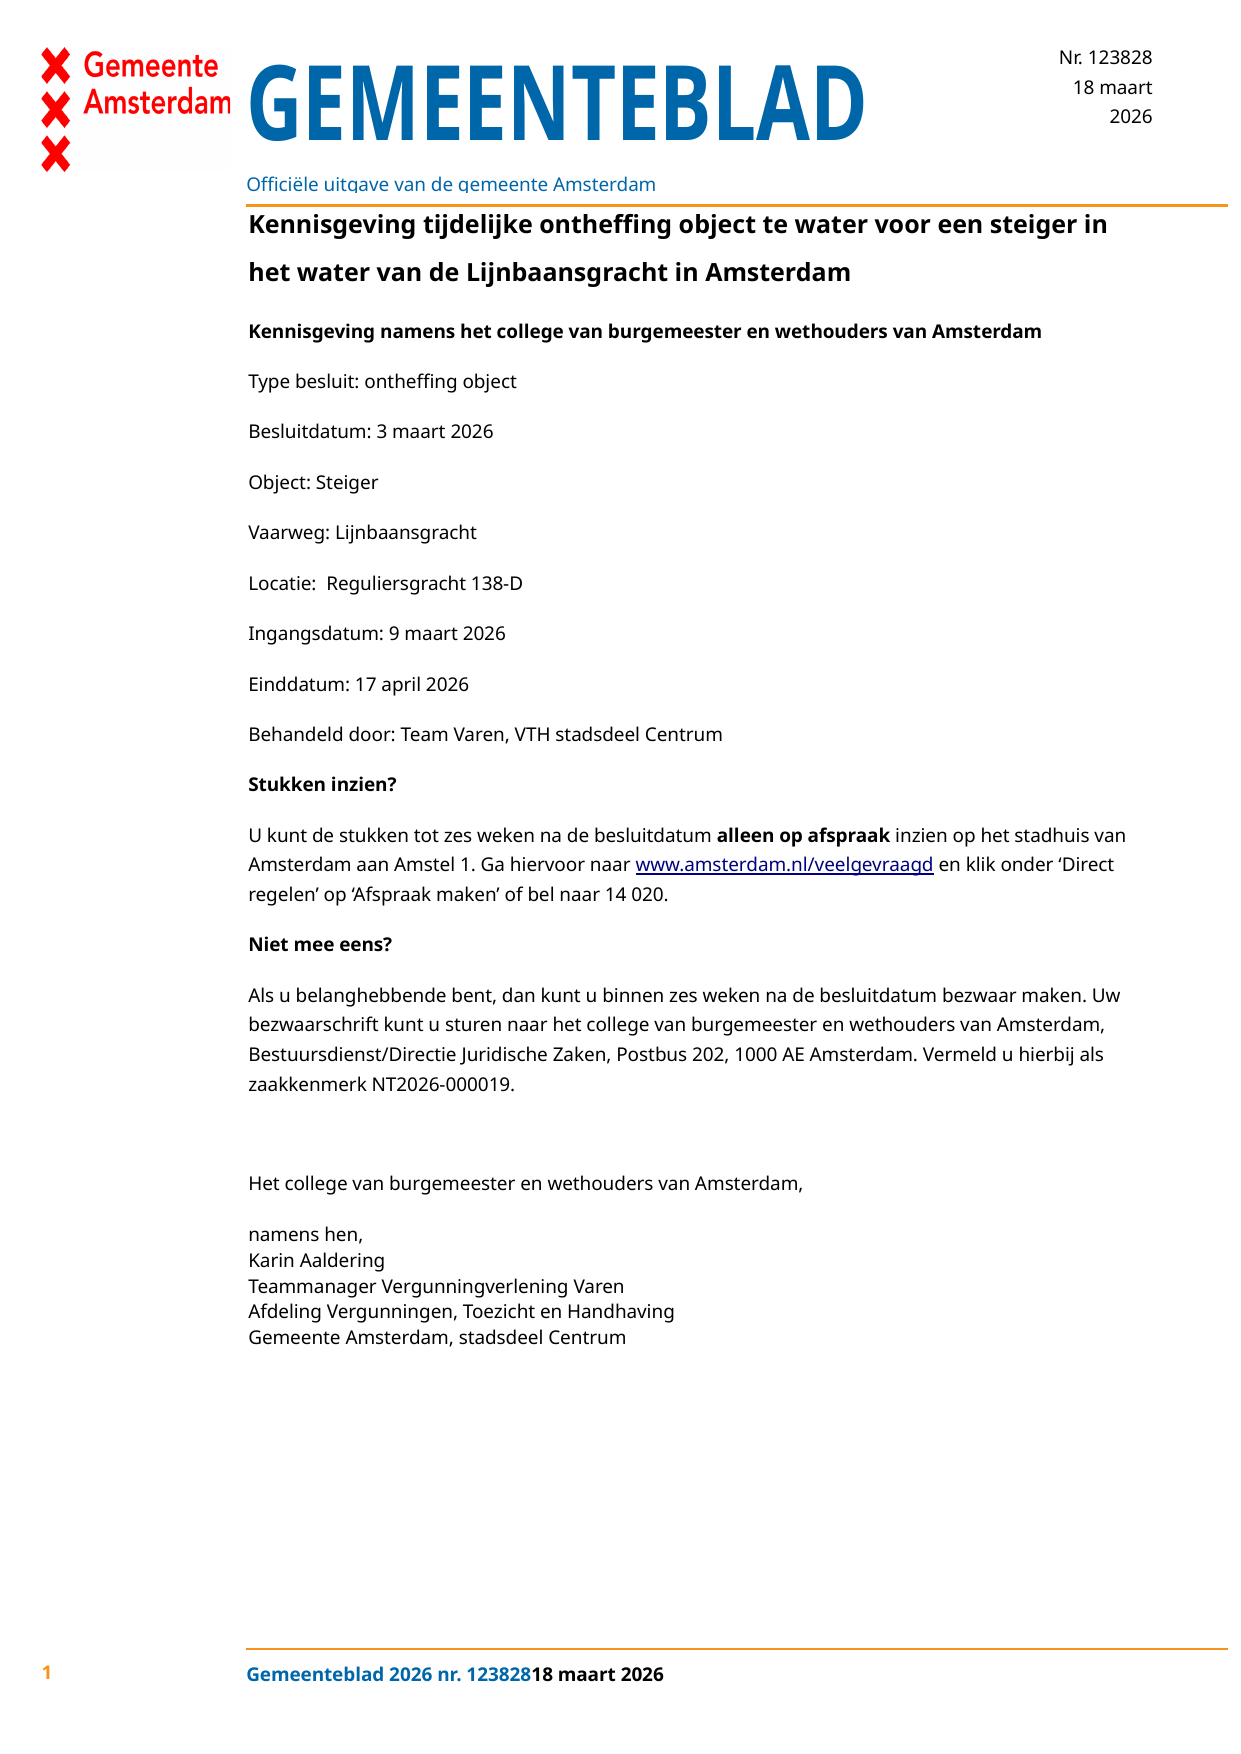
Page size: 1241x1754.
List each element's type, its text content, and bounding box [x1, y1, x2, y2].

text Besluitdatum: 3 maart 2026 [248, 419, 1152, 444]
text Stukken inzien? [248, 772, 1152, 797]
text Karin Aaldering [248, 1247, 1152, 1273]
text Het college van burgemeester en wethouders van Amsterdam, [248, 1170, 1152, 1196]
picture [41, 47, 231, 172]
text Type besluit: ontheffing object [248, 368, 1152, 394]
text Als u belanghebbende bent, dan kunt u binnen zes weken na de besluitdatum bezwaar maken. Uw bezwaarschrift kunt u sturen naar het college van burgemeester en wethouders van Amsterdam, Bestuursdienst/Directie Juridische Zaken, Postbus 202, 1000 AE Amsterdam. Vermeld u hierbij als zaakkenmerk NT2026-000019. [248, 982, 1152, 1097]
text Kennisgeving tijdelijke ontheffing object te water voor een steiger in het water van de Lijnbaansgracht in Amsterdam [248, 207, 1152, 288]
text Behandeld door: Team Varen, VTH stadsdeel Centrum [248, 721, 1152, 747]
text Teammanager Vergunningverlening Varen [248, 1273, 1152, 1299]
text Afdeling Vergunningen, Toezicht en Handhaving [248, 1299, 1152, 1324]
text Ingangsdatum: 9 maart 2026 [248, 620, 1152, 646]
text Kennisgeving namens het college van burgemeester en wethouders van Amsterdam [248, 318, 1152, 344]
text Locatie: Reguliersgracht 138-D [248, 570, 1152, 596]
text Object: Steiger [248, 469, 1152, 495]
text Vaarweg: Lijnbaansgracht [248, 519, 1152, 545]
text Einddatum: 17 april 2026 [248, 671, 1152, 697]
text U kunt de stukken tot zes weken na de besluitdatum alleen op afspraak inzien op het stadhuis van Amsterdam aan Amstel 1. Ga hiervoor naar www.amsterdam.nl/veelgevraagd en klik onder ‘Direct regelen’ op ‘Afspraak maken’ of bel naar 14 020. [248, 822, 1152, 907]
text Gemeente Amsterdam, stadsdeel Centrum [248, 1324, 1152, 1350]
text namens hen, [248, 1222, 1152, 1247]
text Niet mee eens? [248, 932, 1152, 957]
